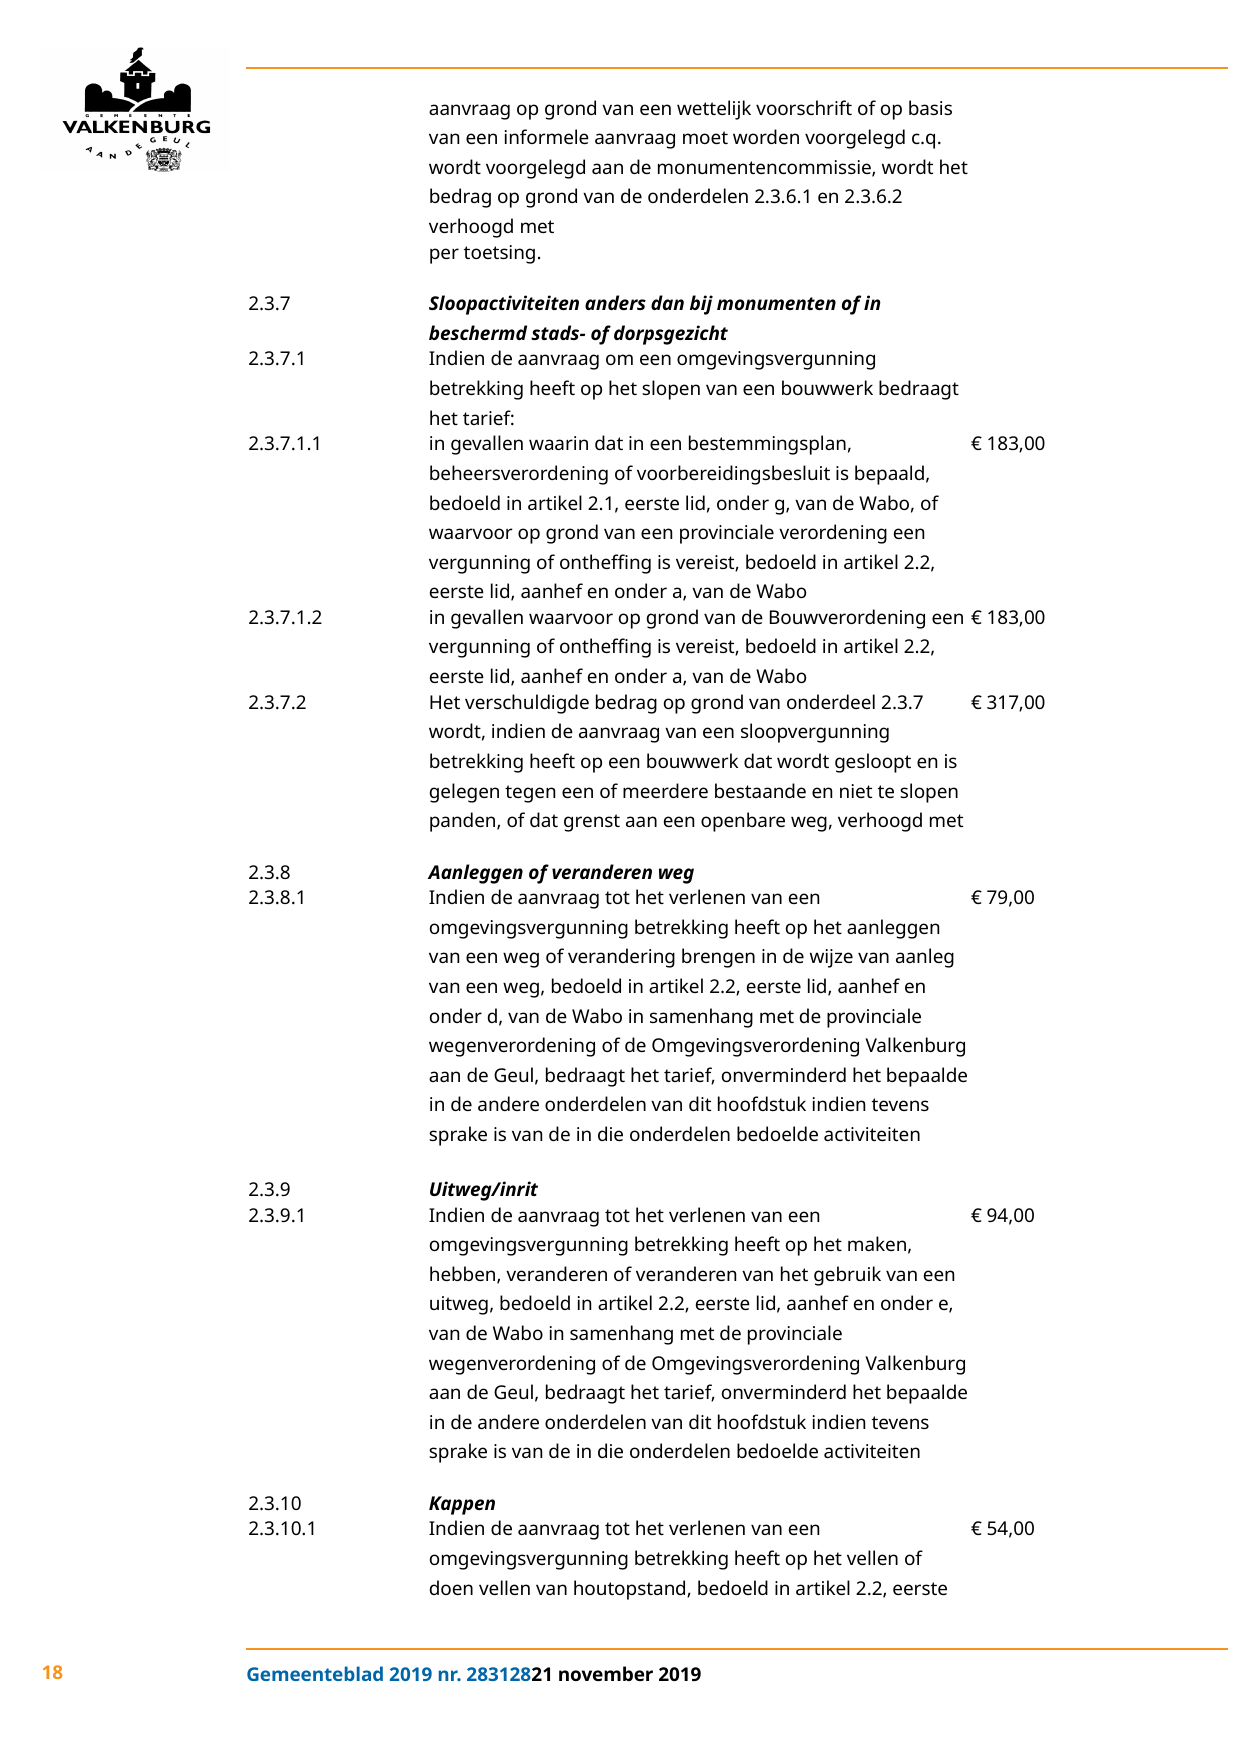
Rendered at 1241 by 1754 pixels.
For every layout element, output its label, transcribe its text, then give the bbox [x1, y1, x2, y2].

table_cell [971, 239, 1152, 264]
table_cell [429, 1464, 971, 1490]
table_cell 2.3.10 [248, 1490, 429, 1516]
table_cell [971, 95, 1152, 239]
table_cell in gevallen waarvoor op grond van de Bouwverordening een vergunning of ontheffing is vereist, bedoeld in artikel 2.2, eerste lid, aanhef en onder a, van de Wabo [429, 604, 971, 689]
table_cell Kappen [429, 1490, 971, 1516]
table_cell € 183,00 [971, 431, 1152, 604]
table_cell aanvraag op grond van een wettelijk voorschrift of op basis van een informele aanvraag moet worden voorgelegd c.q. wordt voorgelegd aan de monumentencommissie, wordt het bedrag op grond van de onderdelen 2.3.6.1 en 2.3.6.2 verhoogd met [429, 95, 971, 239]
table_cell 2.3.7.1.2 [248, 604, 429, 689]
table_cell [971, 1464, 1152, 1490]
table_cell Indien de aanvraag tot het verlenen van een omgevingsvergunning betrekking heeft op het aanleggen van een weg of verandering brengen in de wijze van aanleg van een weg, bedoeld in artikel 2.2, eerste lid, aanhef en onder d, van de Wabo in samenhang met de provinciale wegenverordening of de Omgevingsverordening Valkenburg aan de Geul, bedraagt het tarief, onverminderd het bepaalde in de andere onderdelen van dit hoofdstuk indien tevens sprake is van de in die onderdelen bedoelde activiteiten [429, 885, 971, 1147]
table_cell [971, 859, 1152, 884]
table_header [971, 1176, 1152, 1202]
table_cell [429, 1147, 971, 1173]
table_cell Sloopactiviteiten anders dan bij monumenten of in beschermd stads- of dorpsgezicht [429, 290, 971, 346]
table_cell [971, 265, 1152, 290]
table_cell [248, 239, 429, 264]
table_cell 2.3.8 [248, 859, 429, 884]
table_cell Aanleggen of veranderen weg [429, 859, 971, 884]
table_header 2.3.9 [248, 1176, 429, 1202]
table_cell Indien de aanvraag tot het verlenen van een omgevingsvergunning betrekking heeft op het maken, hebben, veranderen of veranderen van het gebruik van een uitweg, bedoeld in artikel 2.2, eerste lid, aanhef en onder e, van de Wabo in samenhang met de provinciale wegenverordening of de Omgevingsverordening Valkenburg aan de Geul, bedraagt het tarief, onverminderd het bepaalde in de andere onderdelen van dit hoofdstuk indien tevens sprake is van de in die onderdelen bedoelde activiteiten [429, 1202, 971, 1464]
picture [41, 47, 231, 172]
table_cell 2.3.7.2 [248, 689, 429, 833]
table_cell [248, 265, 429, 290]
table_header Uitweg/inrit [429, 1176, 971, 1202]
table_cell per toetsing. [429, 239, 971, 264]
table_cell [429, 833, 971, 859]
table_cell [971, 346, 1152, 431]
table_cell 2.3.7 [248, 290, 429, 346]
table_cell Indien de aanvraag om een omgevingsvergunning betrekking heeft op het slopen van een bouwwerk bedraagt het tarief: [429, 346, 971, 431]
table_cell Het verschuldigde bedrag op grond van onderdeel 2.3.7 wordt, indien de aanvraag van een sloopvergunning betrekking heeft op een bouwwerk dat wordt gesloopt en is gelegen tegen een of meerdere bestaande en niet te slopen panden, of dat grenst aan een openbare weg, verhoogd met [429, 689, 971, 833]
table_cell [248, 1147, 429, 1173]
table_cell € 94,00 [971, 1202, 1152, 1464]
table_cell € 183,00 [971, 604, 1152, 689]
table_cell in gevallen waarin dat in een bestemmingsplan, beheersverordening of voorbereidingsbesluit is bepaald, bedoeld in artikel 2.1, eerste lid, onder g, van de Wabo, of waarvoor op grond van een provinciale verordening een vergunning of ontheffing is vereist, bedoeld in artikel 2.2, eerste lid, aanhef en onder a, van de Wabo [429, 431, 971, 604]
table_cell € 317,00 [971, 689, 1152, 833]
table_cell [971, 1147, 1152, 1173]
table_cell [248, 95, 429, 239]
table_cell 2.3.7.1 [248, 346, 429, 431]
table_cell 2.3.8.1 [248, 885, 429, 1147]
table_cell € 54,00 [971, 1516, 1152, 1601]
table_cell [429, 265, 971, 290]
table_cell 2.3.10.1 [248, 1516, 429, 1601]
table_cell [971, 833, 1152, 859]
table_cell [248, 1464, 429, 1490]
table_cell 2.3.7.1.1 [248, 431, 429, 604]
table_cell [971, 290, 1152, 346]
table_cell Indien de aanvraag tot het verlenen van een omgevingsvergunning betrekking heeft op het vellen of doen vellen van houtopstand, bedoeld in artikel 2.2, eerste [429, 1516, 971, 1601]
table_cell [971, 1490, 1152, 1516]
table_cell [248, 833, 429, 859]
table_cell 2.3.9.1 [248, 1202, 429, 1464]
table_cell € 79,00 [971, 885, 1152, 1147]
